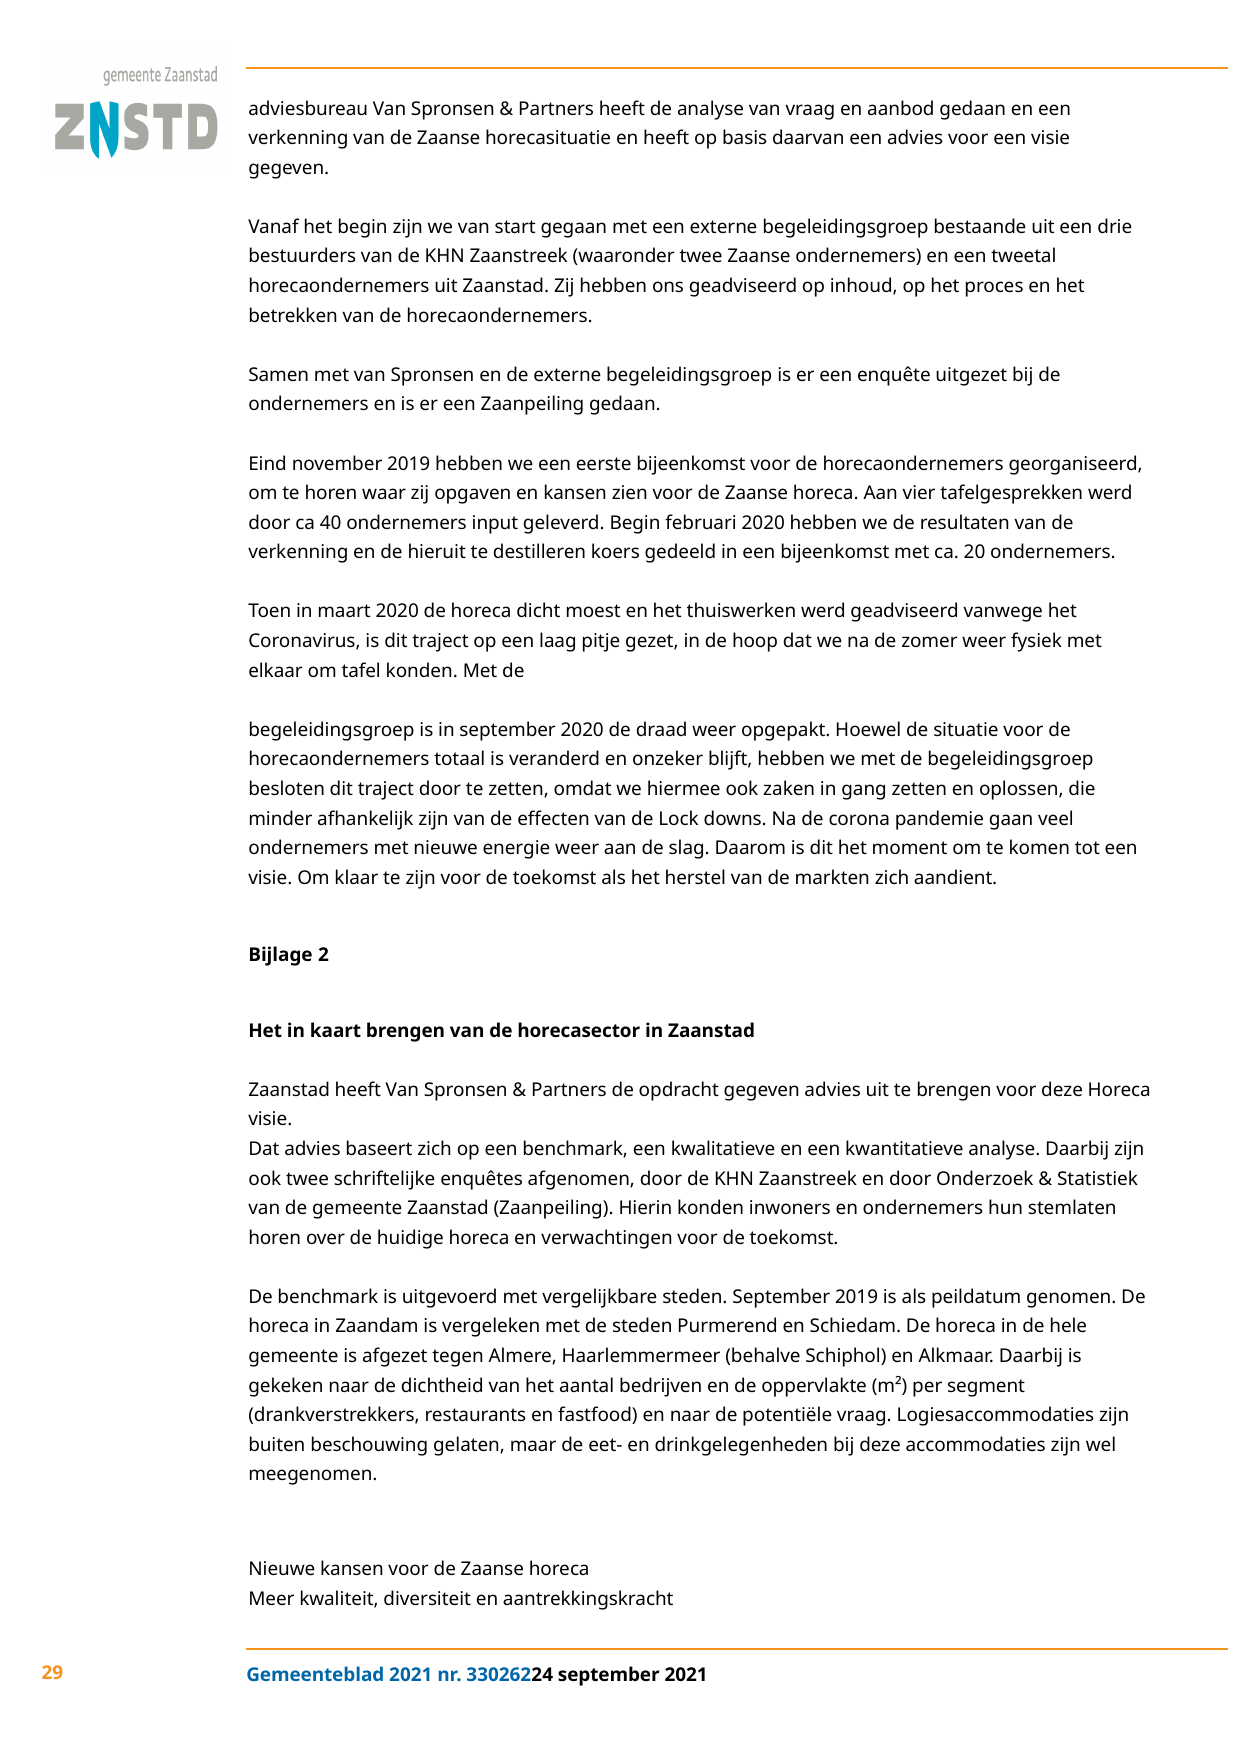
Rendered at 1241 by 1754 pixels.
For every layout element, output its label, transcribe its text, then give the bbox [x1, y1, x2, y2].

text Vanaf het begin zijn we van start gegaan met een externe begeleidingsgroep bestaande uit een drie bestuurders van de KHN Zaanstreek (waaronder twee Zaanse ondernemers) en een tweetal horecaondernemers uit Zaanstad. Zij hebben ons geadviseerd op inhoud, op het proces en het betrekken van de horecaondernemers. [248, 213, 1152, 328]
text Samen met van Spronsen en de externe begeleidingsgroep is er een enquête uitgezet bij de ondernemers en is er een Zaanpeiling gedaan. [248, 361, 1152, 416]
text Eind november 2019 hebben we een eerste bijeenkomst voor de horecaondernemers georganiseerd, om te horen waar zij opgaven en kansen zien voor de Zaanse horeca. Aan vier tafelgesprekken werd door ca 40 ondernemers input geleverd. Begin februari 2020 hebben we de resultaten van de verkenning en de hieruit te destilleren koers gedeeld in een bijeenkomst met ca. 20 ondernemers. [248, 450, 1152, 564]
text Dat advies baseert zich op een benchmark, een kwalitatieve en een kwantitatieve analyse. Daarbij zijn ook twee schriftelijke enquêtes afgenomen, door de KHN Zaanstreek en door Onderzoek & Statistiek van de gemeente Zaanstad (Zaanpeiling). Hierin konden inwoners en ondernemers hun stemlaten horen over de huidige horeca en verwachtingen voor de toekomst. [248, 1135, 1152, 1250]
text De benchmark is uitgevoerd met vergelijkbare steden. September 2019 is als peildatum genomen. De horeca in Zaandam is vergeleken met de steden Purmerend en Schiedam. De horeca in de hele gemeente is afgezet tegen Almere, Haarlemmermeer (behalve Schiphol) en Alkmaar. Daarbij is gekeken naar de dichtheid van het aantal bedrijven en de oppervlakte (m²) per segment (drankverstrekkers, restaurants en fastfood) en naar de potentiële vraag. Logiesaccommodaties zijn buiten beschouwing gelaten, maar de eet- en drinkgelegenheden bij deze accommodaties zijn wel meegenomen. [248, 1283, 1152, 1486]
text Toen in maart 2020 de horeca dicht moest en het thuiswerken werd geadviseerd vanwege het Coronavirus, is dit traject op een laag pitje gezet, in de hoop dat we na de zomer weer fysiek met elkaar om tafel konden. Met de [248, 598, 1152, 683]
text Zaanstad heeft Van Spronsen & Partners de opdracht gegeven advies uit te brengen voor deze Horeca visie. [248, 1076, 1152, 1131]
text Meer kwaliteit, diversiteit en aantrekkingskracht [248, 1585, 1152, 1611]
text Bijlage 2 [248, 939, 1152, 968]
text adviesbureau Van Spronsen & Partners heeft de analyse van vraag en aanbod gedaan en een verkenning van de Zaanse horecasituatie en heeft op basis daarvan een advies voor een visie gegeven. [248, 95, 1152, 180]
text Het in kaart brengen van de horecasector in Zaanstad [248, 1017, 1152, 1043]
text begeleidingsgroep is in september 2020 de draad weer opgepakt. Hoewel de situatie voor de horecaondernemers totaal is veranderd en onzeker blijft, hebben we met de begeleidingsgroep besloten dit traject door te zetten, omdat we hiermee ook zaken in gang zetten en oplossen, die minder afhankelijk zijn van de effecten van de Lock downs. Na de corona pandemie gaan veel ondernemers met nieuwe energie weer aan de slag. Daarom is dit het moment om te komen tot een visie. Om klaar te zijn voor de toekomst als het herstel van de markten zich aandient. [248, 716, 1152, 890]
picture [41, 47, 231, 172]
text Nieuwe kansen voor de Zaanse horeca [248, 1556, 1152, 1581]
